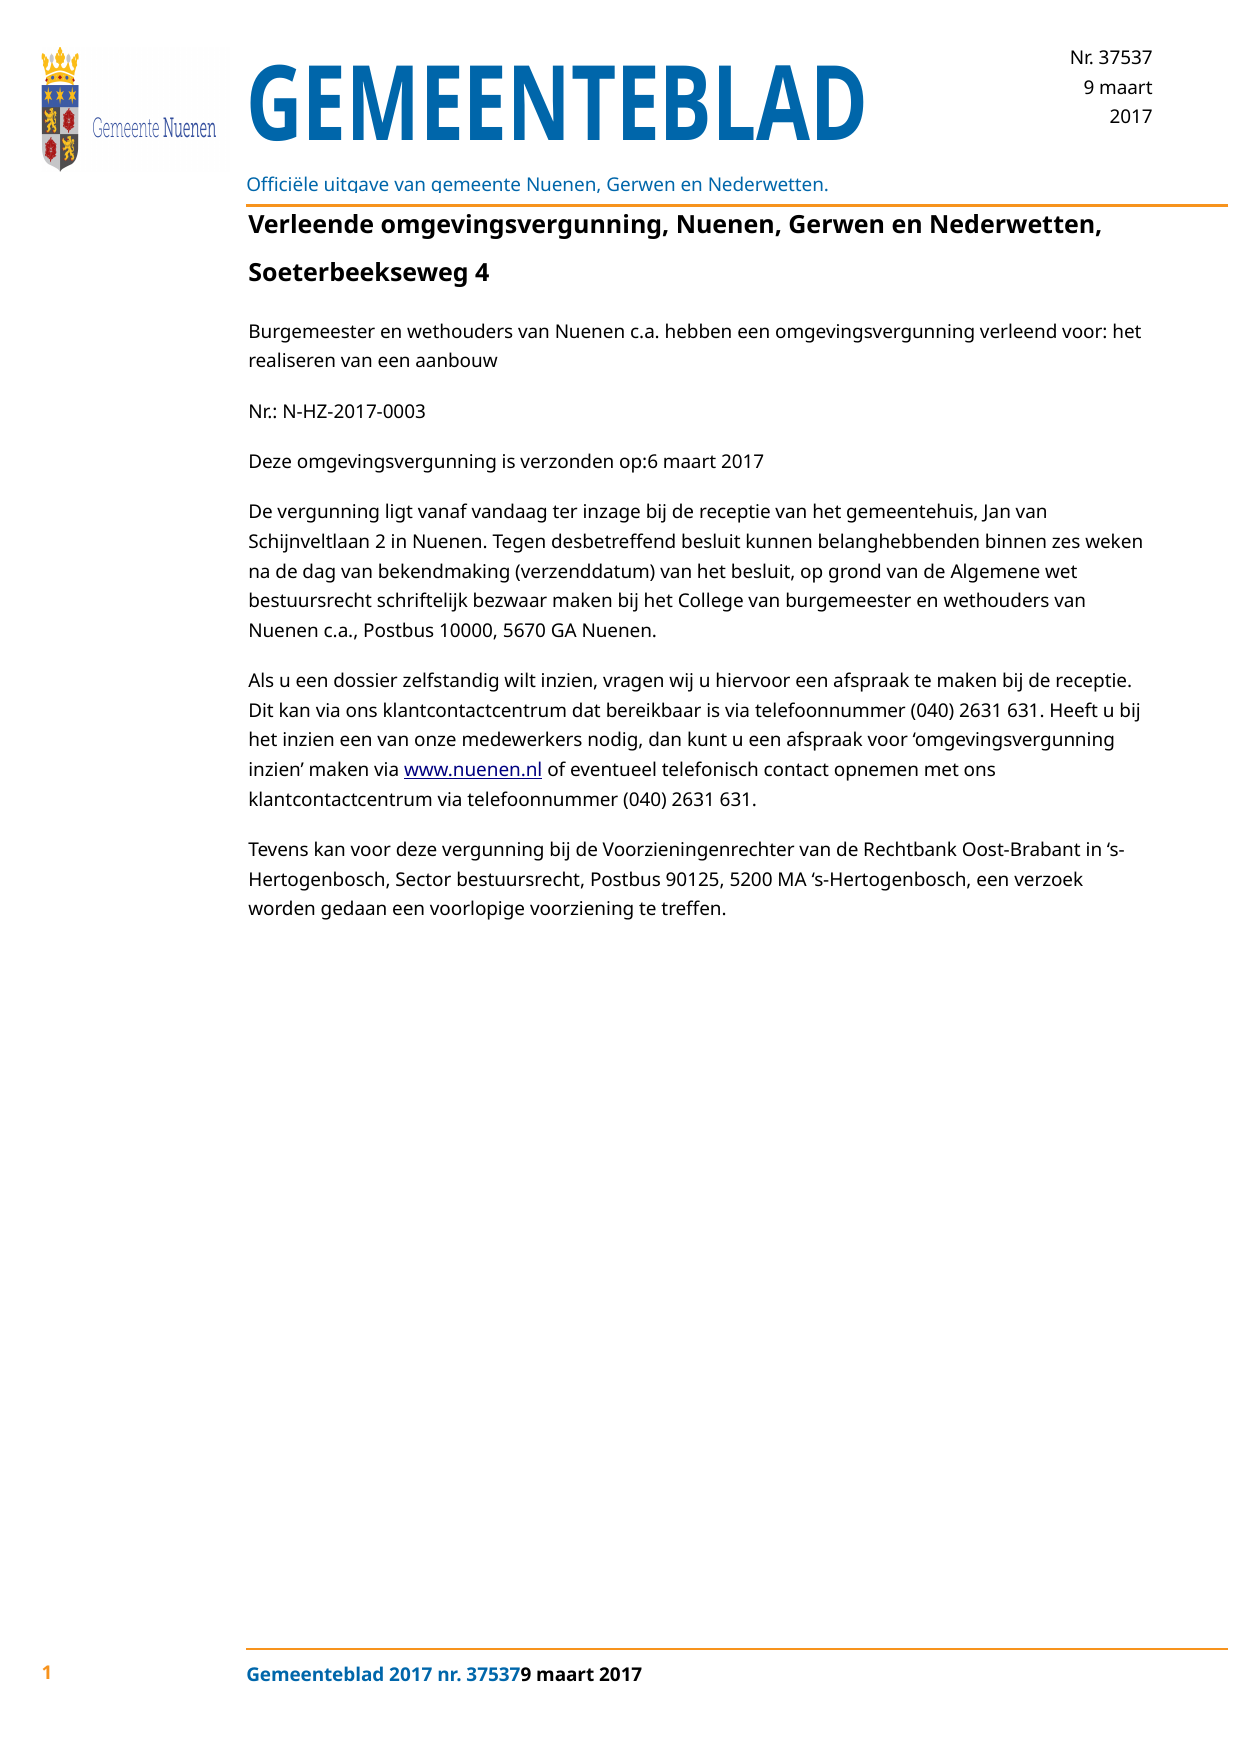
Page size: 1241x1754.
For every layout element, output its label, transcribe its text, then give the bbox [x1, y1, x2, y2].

text Als u een dossier zelfstandig wilt inzien, vragen wij u hiervoor een afspraak te maken bij de receptie. Dit kan via ons klantcontactcentrum dat bereikbaar is via telefoonnummer (040) 2631 631. Heeft u bij het inzien een van onze medewerkers nodig, dan kunt u een afspraak voor ‘omgevingsvergunning inzien’ maken via www.nuenen.nl of eventueel telefonisch contact opnemen met ons klantcontactcentrum via telefoonnummer (040) 2631 631. [248, 667, 1152, 812]
picture [41, 47, 231, 172]
text Deze omgevingsvergunning is verzonden op:6 maart 2017 [248, 448, 1152, 474]
text Burgemeester en wethouders van Nuenen c.a. hebben een omgevingsvergunning verleend voor: het realiseren van een aanbouw [248, 318, 1152, 373]
text Nr.: N-HZ-2017-0003 [248, 398, 1152, 424]
text Verleende omgevingsvergunning, Nuenen, Gerwen en Nederwetten, Soeterbeekseweg 4 [248, 207, 1152, 288]
text Tevens kan voor deze vergunning bij de Voorzieningenrechter van de Rechtbank Oost-Brabant in ‘s-Hertogenbosch, Sector bestuursrecht, Postbus 90125, 5200 MA ‘s-Hertogenbosch, een verzoek worden gedaan een voorlopige voorziening te treffen. [248, 836, 1152, 921]
text De vergunning ligt vanaf vandaag ter inzage bij de receptie van het gemeentehuis, Jan van Schijnveltlaan 2 in Nuenen. Tegen desbetreffend besluit kunnen belanghebbenden binnen zes weken na de dag van bekendmaking (verzenddatum) van het besluit, op grond van de Algemene wet bestuursrecht schriftelijk bezwaar maken bij het College van burgemeester en wethouders van Nuenen c.a., Postbus 10000, 5670 GA Nuenen. [248, 499, 1152, 643]
